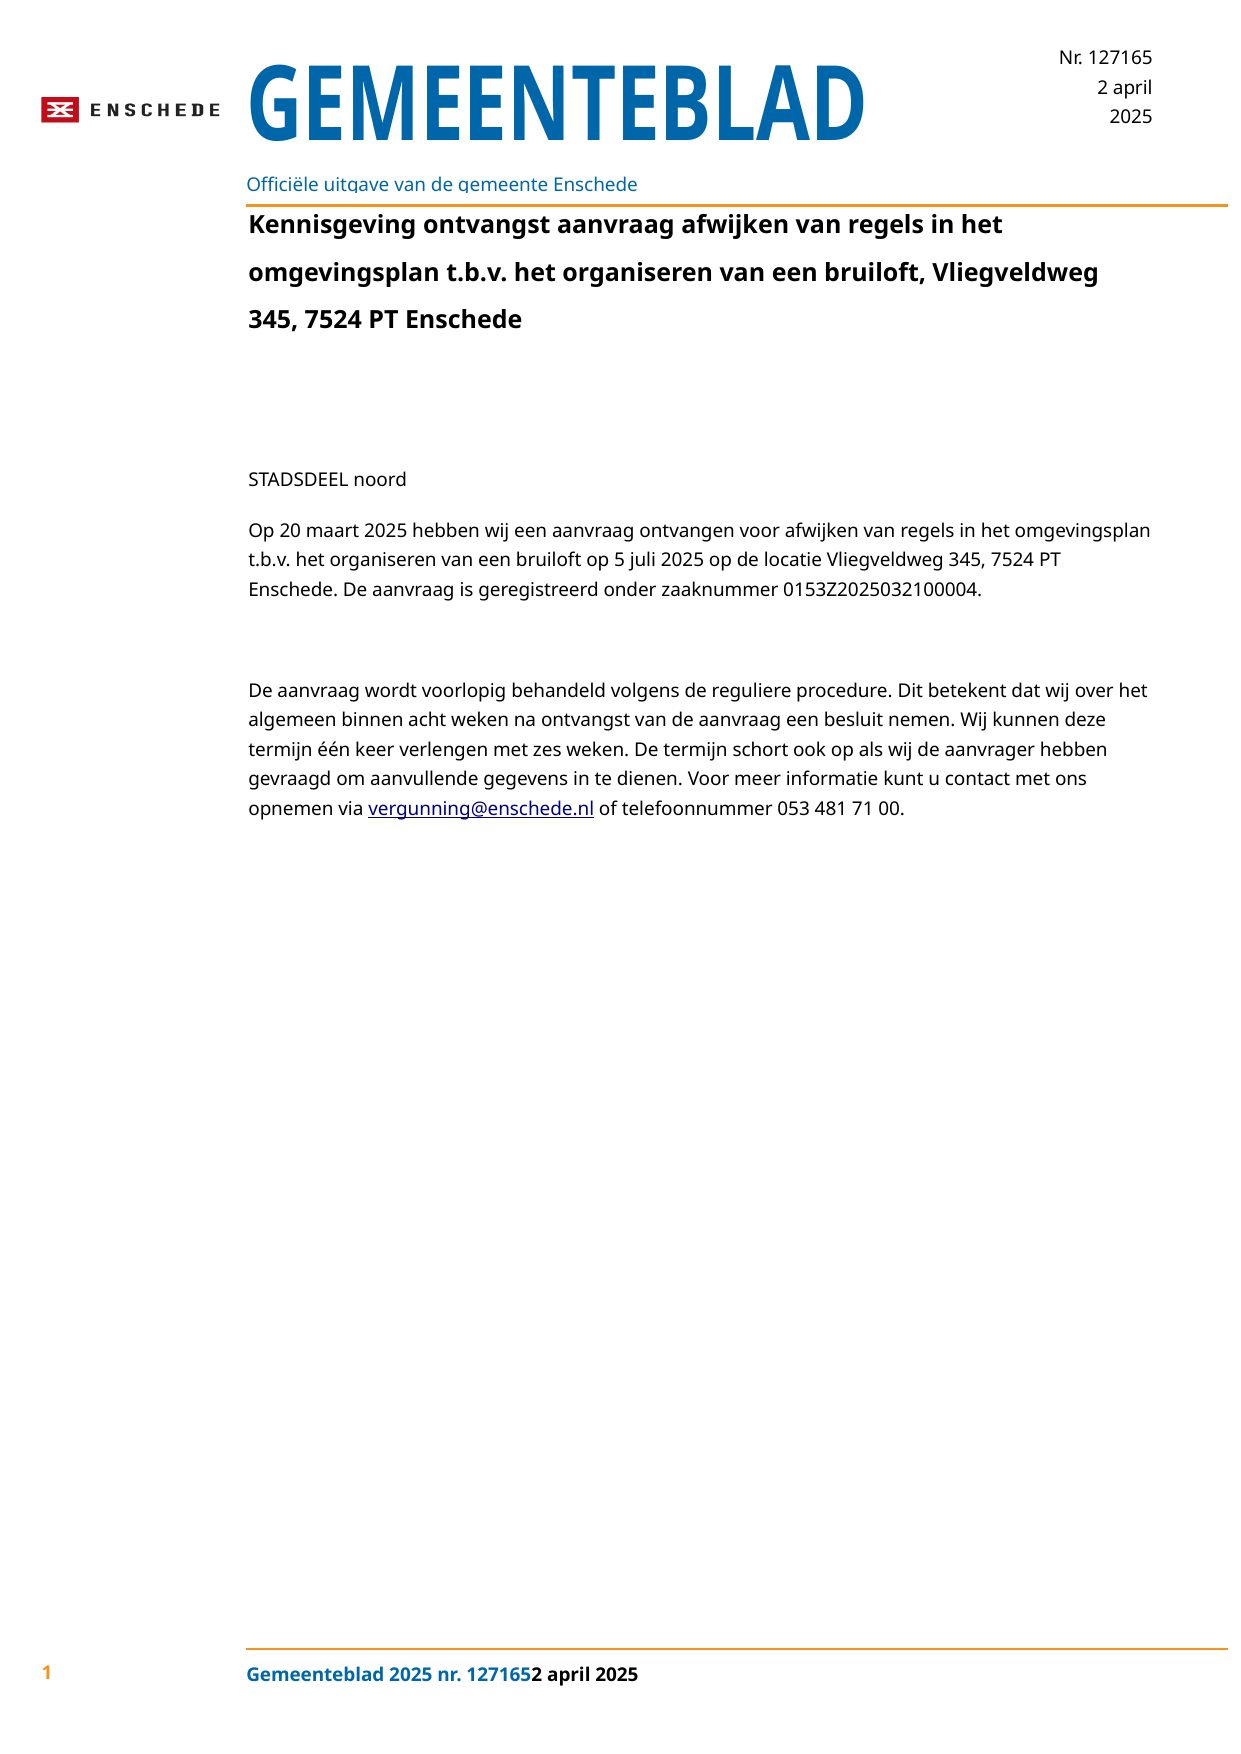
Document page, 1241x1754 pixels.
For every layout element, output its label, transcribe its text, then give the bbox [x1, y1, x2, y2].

text De aanvraag wordt voorlopig behandeld volgens de reguliere procedure. Dit betekent dat wij over het algemeen binnen acht weken na ontvangst van de aanvraag een besluit nemen. Wij kunnen deze termijn één keer verlengen met zes weken. De termijn schort ook op als wij de aanvrager hebben gevraagd om aanvullende gegevens in te dienen. Voor meer informatie kunt u contact met ons opnemen via vergunning@enschede.nl of telefoonnummer 053 481 71 00. [248, 677, 1152, 821]
text Op 20 maart 2025 hebben wij een aanvraag ontvangen voor afwijken van regels in het omgevingsplan t.b.v. het organiseren van een bruiloft op 5 juli 2025 op de locatie Vliegveldweg 345, 7524 PT Enschede. De aanvraag is geregistreerd onder zaaknummer 0153Z2025032100004. [248, 517, 1152, 602]
picture [41, 47, 231, 172]
text Kennisgeving ontvangst aanvraag afwijken van regels in het omgevingsplan t.b.v. het organiseren van een bruiloft, Vliegveldweg 345, 7524 PT Enschede [248, 207, 1152, 336]
text STADSDEEL noord [248, 466, 1152, 492]
